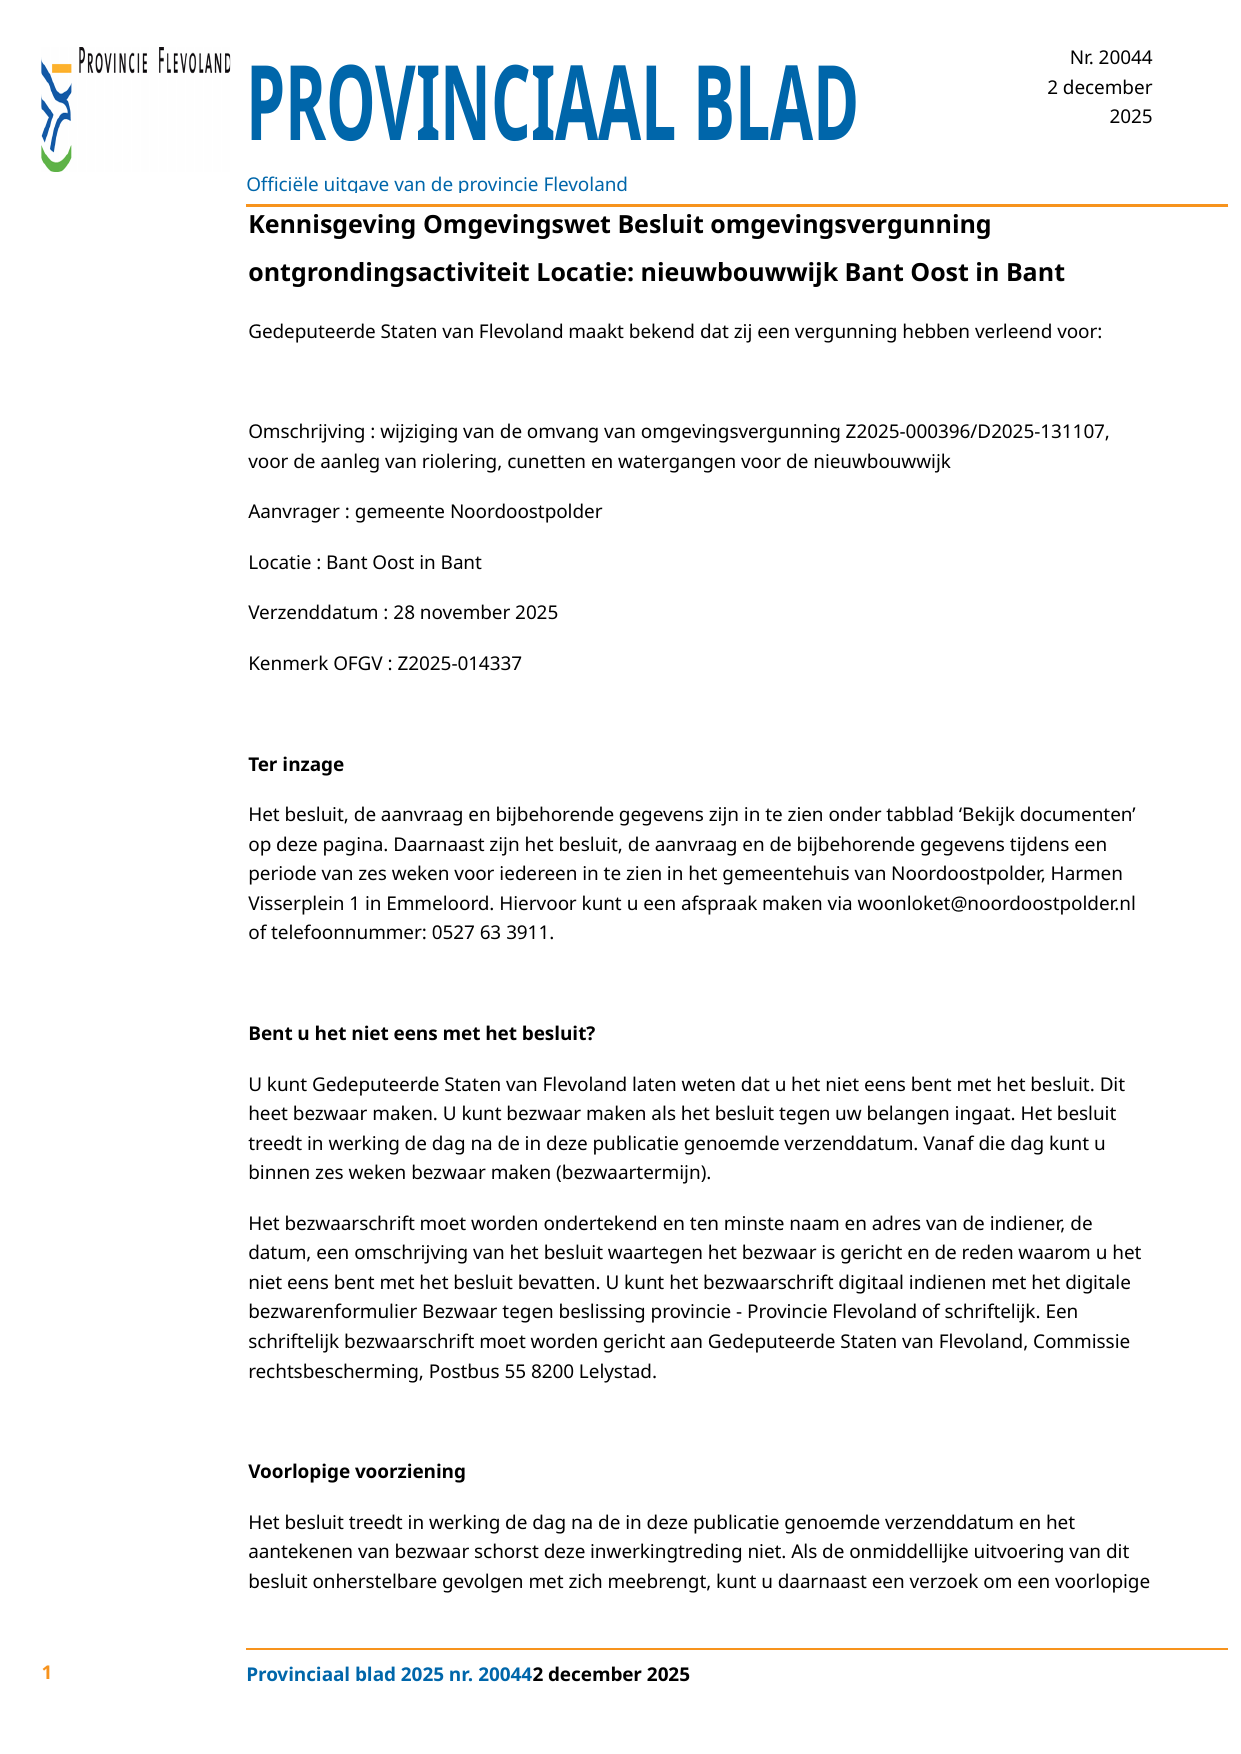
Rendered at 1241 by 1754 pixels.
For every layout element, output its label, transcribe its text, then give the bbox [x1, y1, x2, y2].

text Ter inzage [248, 751, 1152, 777]
text Verzenddatum : 28 november 2025 [248, 599, 1152, 625]
text Bent u het niet eens met het besluit? [248, 1020, 1152, 1046]
text Omschrijving : wijziging van de omvang van omgevingsvergunning Z2025-000396/D2025-131107, voor de aanleg van riolering, cunetten en watergangen voor de nieuwbouwwijk [248, 419, 1152, 474]
text Het besluit, de aanvraag en bijbehorende gegevens zijn in te zien onder tabblad ‘Bekijk documenten’ op deze pagina. Daarnaast zijn het besluit, de aanvraag en de bijbehorende gegevens tijdens een periode van zes weken voor iedereen in te zien in het gemeentehuis van Noordoostpolder, Harmen Visserplein 1 in Emmeloord. Hiervoor kunt u een afspraak maken via woonloket@noordoostpolder.nl of telefoonnummer: 0527 63 3911. [248, 801, 1152, 945]
text Voorlopige voorziening [248, 1459, 1152, 1484]
text Gedeputeerde Staten van Flevoland maakt bekend dat zij een vergunning hebben verleend voor: [248, 318, 1152, 344]
text Locatie : Bant Oost in Bant [248, 549, 1152, 575]
text Aanvrager : gemeente Noordoostpolder [248, 499, 1152, 524]
text Het bezwaarschrift moet worden ondertekend en ten minste naam en adres van de indiener, de datum, een omschrijving van het besluit waartegen het bezwaar is gericht en de reden waarom u het niet eens bent met het besluit bevatten. U kunt het bezwaarschrift digitaal indienen met het digitale bezwarenformulier Bezwaar tegen beslissing provincie - Provincie Flevoland of schriftelijk. Een schriftelijk bezwaarschrift moet worden gericht aan Gedeputeerde Staten van Flevoland, Commissie rechtsbescherming, Postbus 55 8200 Lelystad. [248, 1210, 1152, 1384]
picture [41, 47, 231, 172]
text Het besluit treedt in werking de dag na de in deze publicatie genoemde verzenddatum en het aantekenen van bezwaar schorst deze inwerkingtreding niet. Als de onmiddellijke uitvoering van dit besluit onherstelbare gevolgen met zich meebrengt, kunt u daarnaast een verzoek om een voorlopige [248, 1509, 1152, 1594]
text U kunt Gedeputeerde Staten van Flevoland laten weten dat u het niet eens bent met het besluit. Dit heet bezwaar maken. U kunt bezwaar maken als het besluit tegen uw belangen ingaat. Het besluit treedt in werking de dag na de in deze publicatie genoemde verzenddatum. Vanaf die dag kunt u binnen zes weken bezwaar maken (bezwaartermijn). [248, 1071, 1152, 1185]
text Kennisgeving Omgevingswet Besluit omgevingsvergunning ontgrondingsactiviteit Locatie: nieuwbouwwijk Bant Oost in Bant [248, 207, 1152, 288]
text Kenmerk OFGV : Z2025-014337 [248, 650, 1152, 676]
